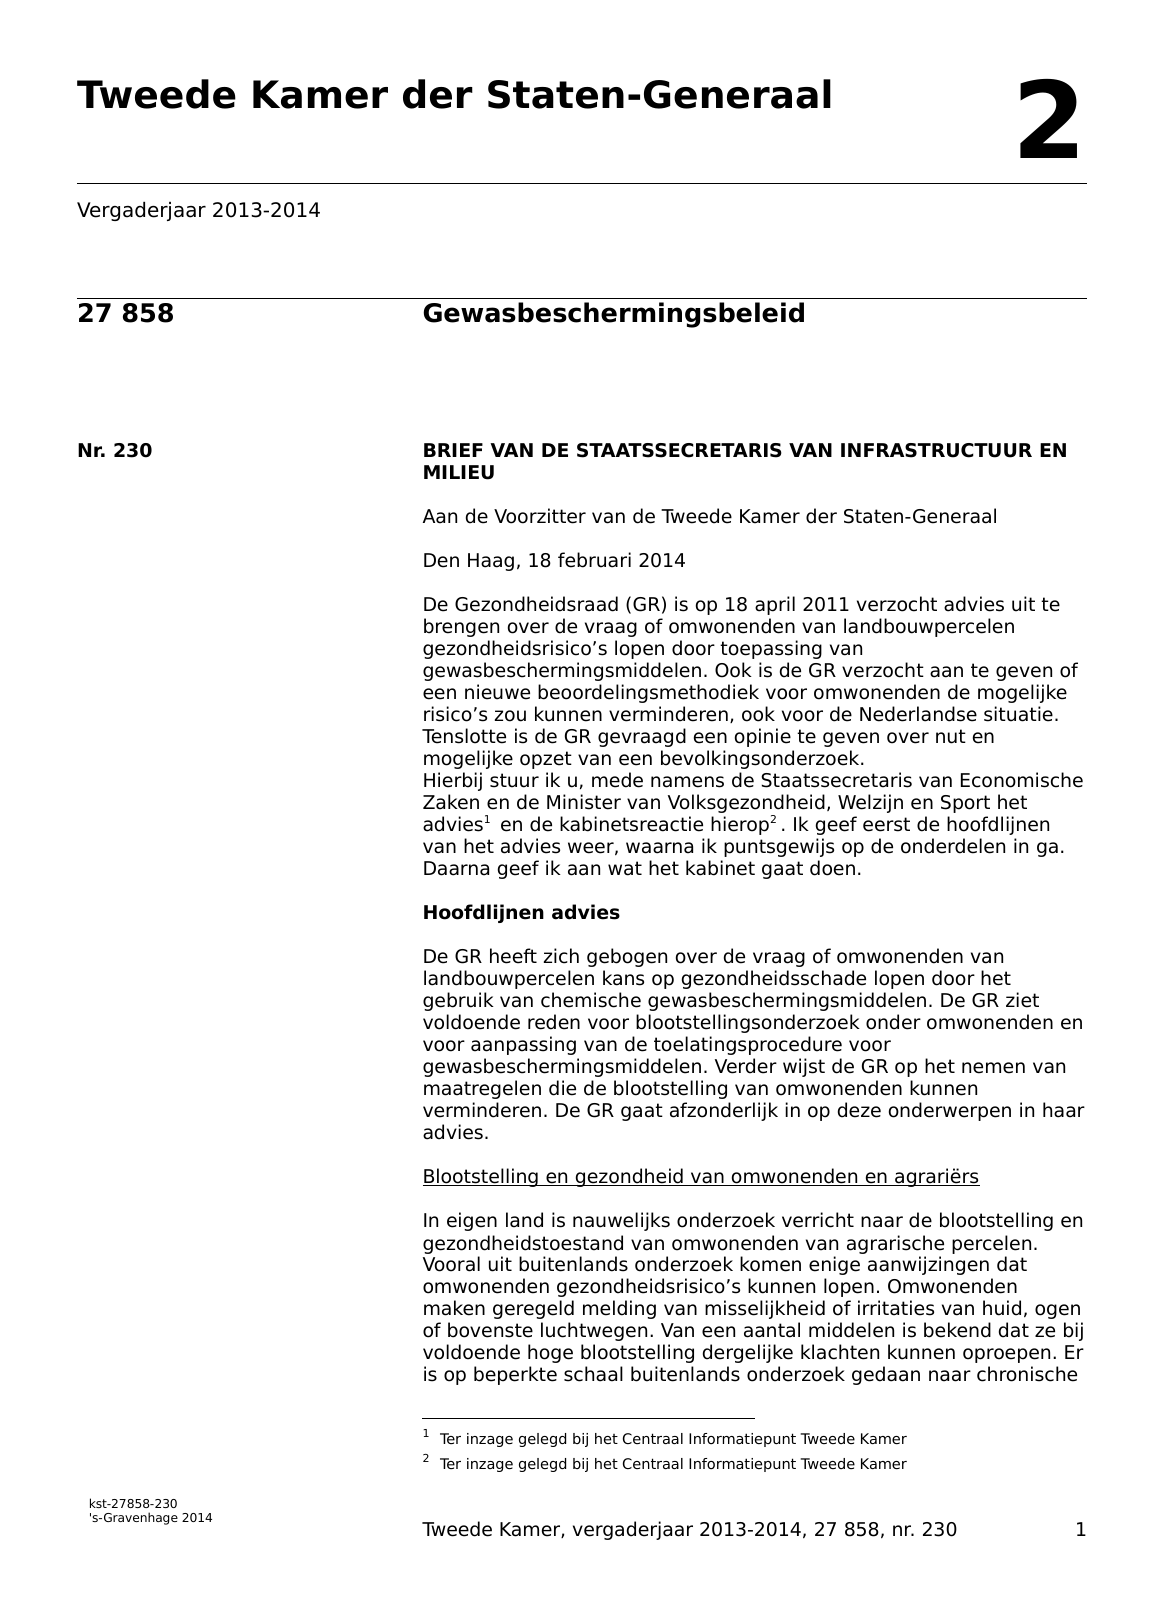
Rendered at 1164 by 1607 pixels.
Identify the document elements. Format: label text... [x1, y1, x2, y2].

subtitle 27 858 Gewasbeschermingsbeleid [77, 299, 1087, 329]
subtitle Hoofdlijnen advies [422, 902, 1087, 924]
text Ter inzage gelegd bij het Centraal Informatiepunt Tweede Kamer [422, 1427, 1087, 1449]
text Aan de Voorzitter van de Tweede Kamer der Staten-Generaal [422, 506, 1087, 528]
text In eigen land is nauwelijks onderzoek verricht naar de blootstelling en gezondheidstoestand van omwonenden van agrarische percelen. Vooral uit buitenlands onderzoek komen enige aanwijzingen dat omwonenden gezondheidsrisico’s kunnen lopen. Omwonenden maken geregeld melding van misselijkheid of irritaties van huid, ogen of bovenste luchtwegen. Van een aantal middelen is bekend dat ze bij voldoende hoge blootstelling dergelijke klachten kunnen oproepen. Er is op beperkte schaal buitenlands onderzoek gedaan naar chronische [422, 1210, 1087, 1386]
text kst-27858-230 [88, 1497, 323, 1511]
text De GR heeft zich gebogen over de vraag of omwonenden van landbouwpercelen kans op gezondheidsschade lopen door het gebruik van chemische gewasbeschermingsmiddelen. De GR ziet voldoende reden voor blootstellingsonderzoek onder omwonenden en voor aanpassing van de toelatingsprocedure voor gewasbeschermingsmiddelen. Verder wijst de GR op het nemen van maatregelen die de blootstelling van omwonenden kunnen verminderen. De GR gaat afzonderlijk in op deze onderwerpen in haar advies. [422, 946, 1087, 1144]
text 's-Gravenhage 2014 [88, 1511, 323, 1525]
text Hierbij stuur ik u, mede namens de Staatssecretaris van Economische Zaken en de Minister van Volksgezondheid, Welzijn en Sport het advies en de kabinetsreactie hierop. Ik geef eerst de hoofdlijnen van het advies weer, waarna ik puntsgewijs op de onderdelen in ga. Daarna geef ik aan wat het kabinet gaat doen. [422, 770, 1087, 880]
text De Gezondheidsraad (GR) is op 18 april 2011 verzocht advies uit te brengen over de vraag of omwonenden van landbouwpercelen gezondheidsrisico’s lopen door toepassing van gewasbeschermingsmiddelen. Ook is de GR verzocht aan te geven of een nieuwe beoordelingsmethodiek voor omwonenden de mogelijke risico’s zou kunnen verminderen, ook voor de Nederlandse situatie. Tenslotte is de GR gevraagd een opinie te geven over nut en mogelijke opzet van een bevolkingsonderzoek. [422, 594, 1087, 770]
text Den Haag, 18 februari 2014 [422, 550, 1087, 572]
text Ter inzage gelegd bij het Centraal Informatiepunt Tweede Kamer [422, 1452, 1087, 1474]
table_header 2 [886, 59, 1087, 183]
subtitle Nr. 230 BRIEF VAN DE STAATSSECRETARIS VAN INFRASTRUCTUUR EN MILIEU [77, 440, 1087, 484]
table_cell Vergaderjaar 2013-2014 [77, 184, 1087, 298]
table_header Tweede Kamer der Staten-Generaal [77, 59, 886, 183]
subtitle Blootstelling en gezondheid van omwonenden en agrariërs [422, 1166, 1087, 1188]
